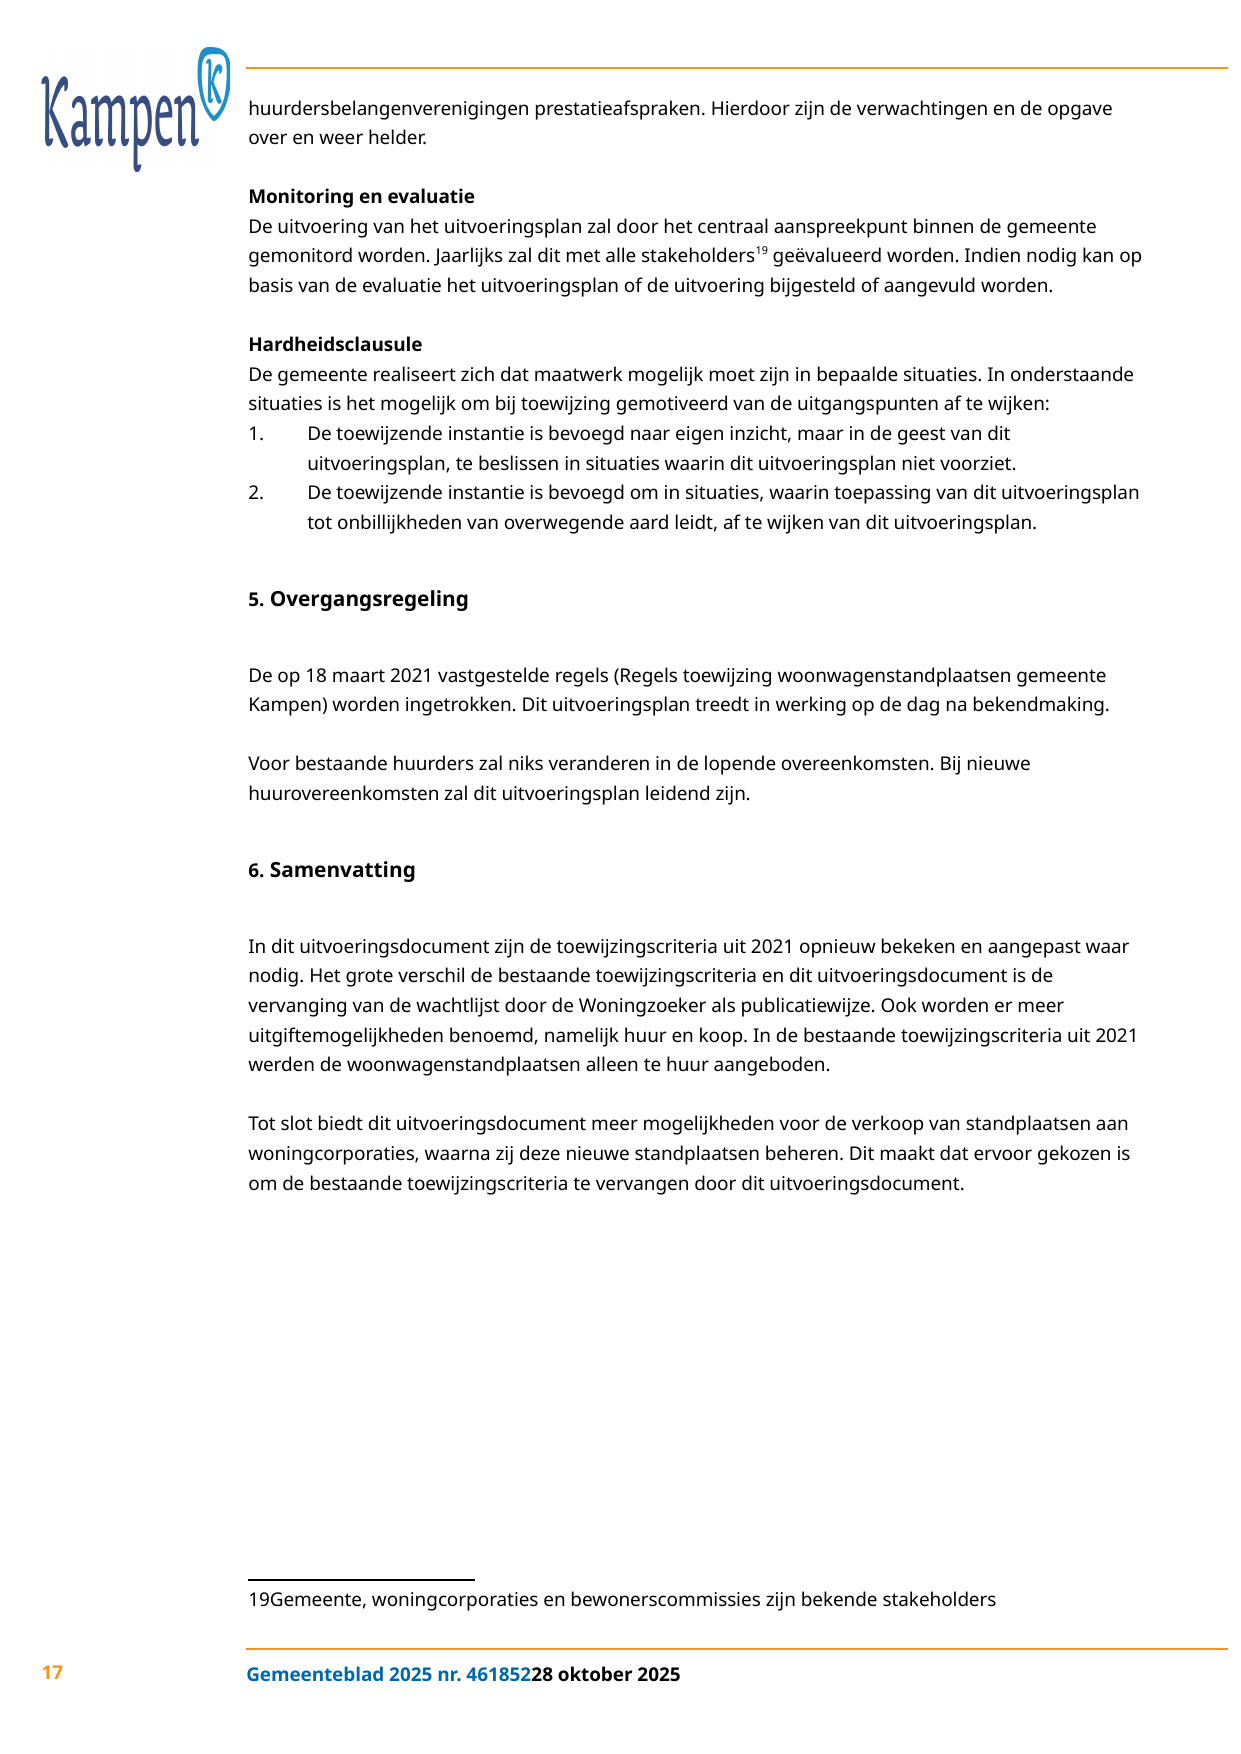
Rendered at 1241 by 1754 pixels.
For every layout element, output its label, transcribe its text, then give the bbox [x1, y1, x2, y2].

text Tot slot biedt dit uitvoeringsdocument meer mogelijkheden voor de verkoop van standplaatsen aan woningcorporaties, waarna zij deze nieuwe standplaatsen beheren. Dit maakt dat ervoor gekozen is om de bestaande toewijzingscriteria te vervangen door dit uitvoeringsdocument. [248, 1111, 1152, 1196]
text De op 18 maart 2021 vastgestelde regels (Regels toewijzing woonwagenstandplaatsen gemeente Kampen) worden ingetrokken. Dit uitvoeringsplan treedt in werking op de dag na bekendmaking. [248, 662, 1152, 717]
text In dit uitvoeringsdocument zijn de toewijzingscriteria uit 2021 opnieuw bekeken en aangepast waar nodig. Het grote verschil de bestaande toewijzingscriteria en dit uitvoeringsdocument is de vervanging van de wachtlijst door de Woningzoeker als publicatiewijze. Ook worden er meer uitgiftemogelijkheden benoemd, namelijk huur en koop. In de bestaande toewijzingscriteria uit 2021 werden de woonwagenstandplaatsen alleen te huur aangeboden. [248, 933, 1152, 1077]
text 5. Overgangsregeling [248, 584, 1152, 613]
text Gemeente, woningcorporaties en bewonerscommissies zijn bekende stakeholders [248, 1586, 1152, 1612]
text huurdersbelangenverenigingen prestatieafspraken. Hierdoor zijn de verwachtingen en de opgave over en weer helder. [248, 95, 1152, 150]
text De uitvoering van het uitvoeringsplan zal door het centraal aanspreekpunt binnen de gemeente gemonitord worden. Jaarlijks zal dit met alle stakeholders geëvalueerd worden. Indien nodig kan op basis van de evaluatie het uitvoeringsplan of de uitvoering bijgesteld of aangevuld worden. [248, 213, 1152, 298]
text Hardheidsclausule [248, 331, 1152, 357]
text Monitoring en evaluatie [248, 183, 1152, 209]
text 6. Samenvatting [248, 855, 1152, 884]
list De toewijzende instantie is bevoegd naar eigen inzicht, maar in de geest van dit uitvoeringsplan, te beslissen in situaties waarin dit uitvoeringsplan niet voorziet. [248, 420, 1152, 476]
text De gemeente realiseert zich dat maatwerk mogelijk moet zijn in bepaalde situaties. In onderstaande situaties is het mogelijk om bij toewijzing gemotiveerd van de uitgangspunten af te wijken: [248, 361, 1152, 416]
picture [41, 47, 231, 172]
list De toewijzende instantie is bevoegd om in situaties, waarin toepassing van dit uitvoeringsplan tot onbillijkheden van overwegende aard leidt, af te wijken van dit uitvoeringsplan. [248, 479, 1152, 535]
text Voor bestaande huurders zal niks veranderen in de lopende overeenkomsten. Bij nieuwe huurovereenkomsten zal dit uitvoeringsplan leidend zijn. [248, 751, 1152, 806]
